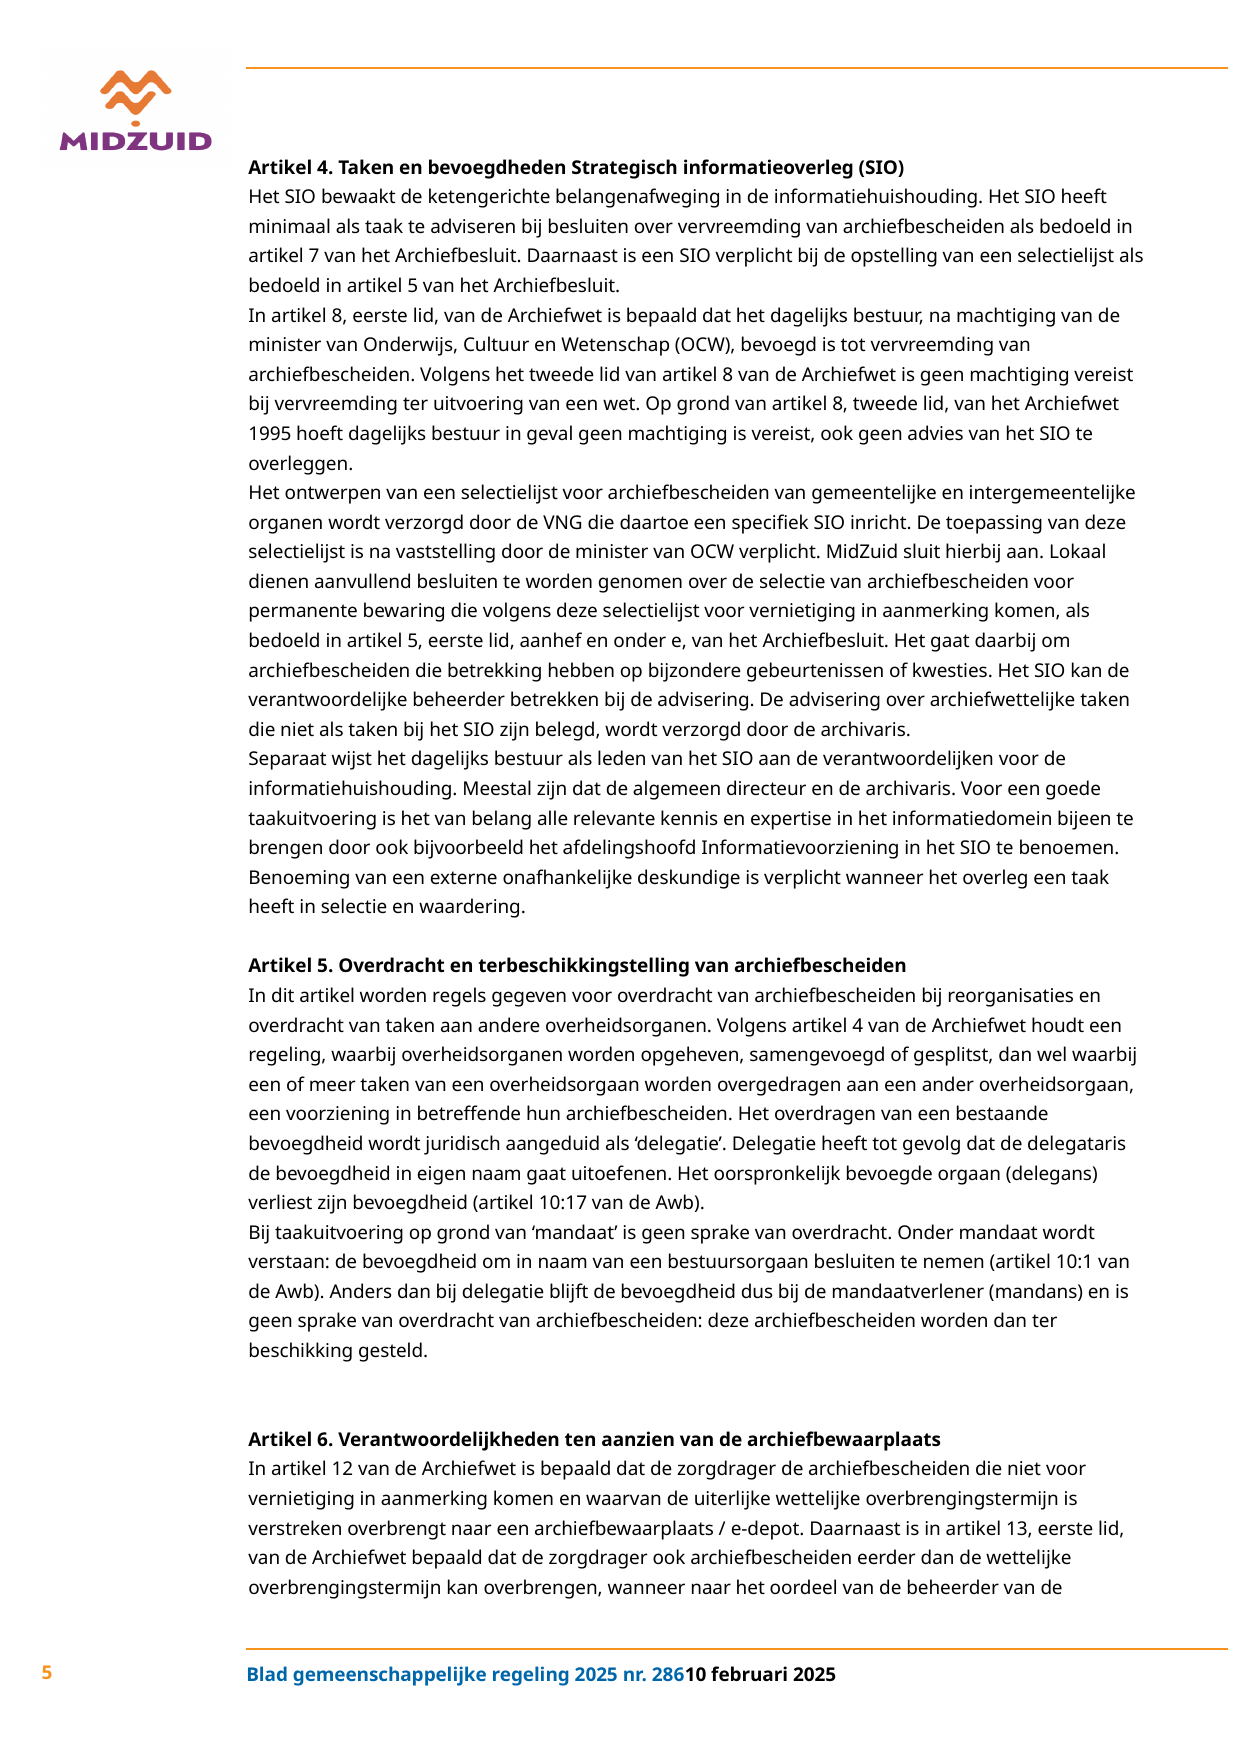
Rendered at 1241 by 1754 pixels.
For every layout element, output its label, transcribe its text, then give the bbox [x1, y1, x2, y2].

text Separaat wijst het dagelijks bestuur als leden van het SIO aan de verantwoordelijken voor de informatiehuishouding. Meestal zijn dat de algemeen directeur en de archivaris. Voor een goede taakuitvoering is het van belang alle relevante kennis en expertise in het informatiedomein bijeen te brengen door ook bijvoorbeeld het afdelingshoofd Informatievoorziening in het SIO te benoemen. Benoeming van een externe onafhankelijke deskundige is verplicht wanneer het overleg een taak heeft in selectie en waardering. [248, 746, 1152, 919]
text Bij taakuitvoering op grond van ‘mandaat’ is geen sprake van overdracht. Onder mandaat wordt verstaan: de bevoegdheid om in naam van een bestuursorgaan besluiten te nemen (artikel 10:1 van de Awb). Anders dan bij delegatie blijft de bevoegdheid dus bij de mandaatverlener (mandans) en is geen sprake van overdracht van archiefbescheiden: deze archiefbescheiden worden dan ter beschikking gesteld. [248, 1219, 1152, 1363]
text In artikel 12 van de Archiefwet is bepaald dat de zorgdrager de archiefbescheiden die niet voor vernietiging in aanmerking komen en waarvan de uiterlijke wettelijke overbrengingstermijn is verstreken overbrengt naar een archiefbewaarplaats / e-depot. Daarnaast is in artikel 13, eerste lid, van de Archiefwet bepaald dat de zorgdrager ook archiefbescheiden eerder dan de wettelijke overbrengingstermijn kan overbrengen, wanneer naar het oordeel van de beheerder van de [248, 1456, 1152, 1600]
text In artikel 8, eerste lid, van de Archiefwet is bepaald dat het dagelijks bestuur, na machtiging van de minister van Onderwijs, Cultuur en Wetenschap (OCW), bevoegd is tot vervreemding van archiefbescheiden. Volgens het tweede lid van artikel 8 van de Archiefwet is geen machtiging vereist bij vervreemding ter uitvoering van een wet. Op grond van artikel 8, tweede lid, van het Archiefwet 1995 hoeft dagelijks bestuur in geval geen machtiging is vereist, ook geen advies van het SIO te overleggen. [248, 302, 1152, 476]
text Het ontwerpen van een selectielijst voor archiefbescheiden van gemeentelijke en intergemeentelijke organen wordt verzorgd door de VNG die daartoe een specifiek SIO inricht. De toepassing van deze selectielijst is na vaststelling door de minister van OCW verplicht. MidZuid sluit hierbij aan. Lokaal dienen aanvullend besluiten te worden genomen over de selectie van archiefbescheiden voor permanente bewaring die volgens deze selectielijst voor vernietiging in aanmerking komen, als bedoeld in artikel 5, eerste lid, aanhef en onder e, van het Archiefbesluit. Het gaat daarbij om archiefbescheiden die betrekking hebben op bijzondere gebeurtenissen of kwesties. Het SIO kan de verantwoordelijke beheerder betrekken bij de advisering. De advisering over archiefwettelijke taken die niet als taken bij het SIO zijn belegd, wordt verzorgd door de archivaris. [248, 479, 1152, 742]
picture [41, 47, 231, 172]
text Het SIO bewaakt de ketengerichte belangenafweging in de informatiehuishouding. Het SIO heeft minimaal als taak te adviseren bij besluiten over vervreemding van archiefbescheiden als bedoeld in artikel 7 van het Archiefbesluit. Daarnaast is een SIO verplicht bij de opstelling van een selectielijst als bedoeld in artikel 5 van het Archiefbesluit. [248, 183, 1152, 298]
text Artikel 6. Verantwoordelijkheden ten aanzien van de archiefbewaarplaats [248, 1426, 1152, 1452]
text In dit artikel worden regels gegeven voor overdracht van archiefbescheiden bij reorganisaties en overdracht van taken aan andere overheidsorganen. Volgens artikel 4 van de Archiefwet houdt een regeling, waarbij overheidsorganen worden opgeheven, samengevoegd of gesplitst, dan wel waarbij een of meer taken van een overheidsorgaan worden overgedragen aan een ander overheidsorgaan, een voorziening in betreffende hun archiefbescheiden. Het overdragen van een bestaande bevoegdheid wordt juridisch aangeduid als ‘delegatie’. Delegatie heeft tot gevolg dat de delegataris de bevoegdheid in eigen naam gaat uitoefenen. Het oorspronkelijk bevoegde orgaan (delegans) verliest zijn bevoegdheid (artikel 10:17 van de Awb). [248, 982, 1152, 1215]
text Artikel 5. Overdracht en terbeschikkingstelling van archiefbescheiden [248, 953, 1152, 978]
text Artikel 4. Taken en bevoegdheden Strategisch informatieoverleg (SIO) [248, 154, 1152, 180]
